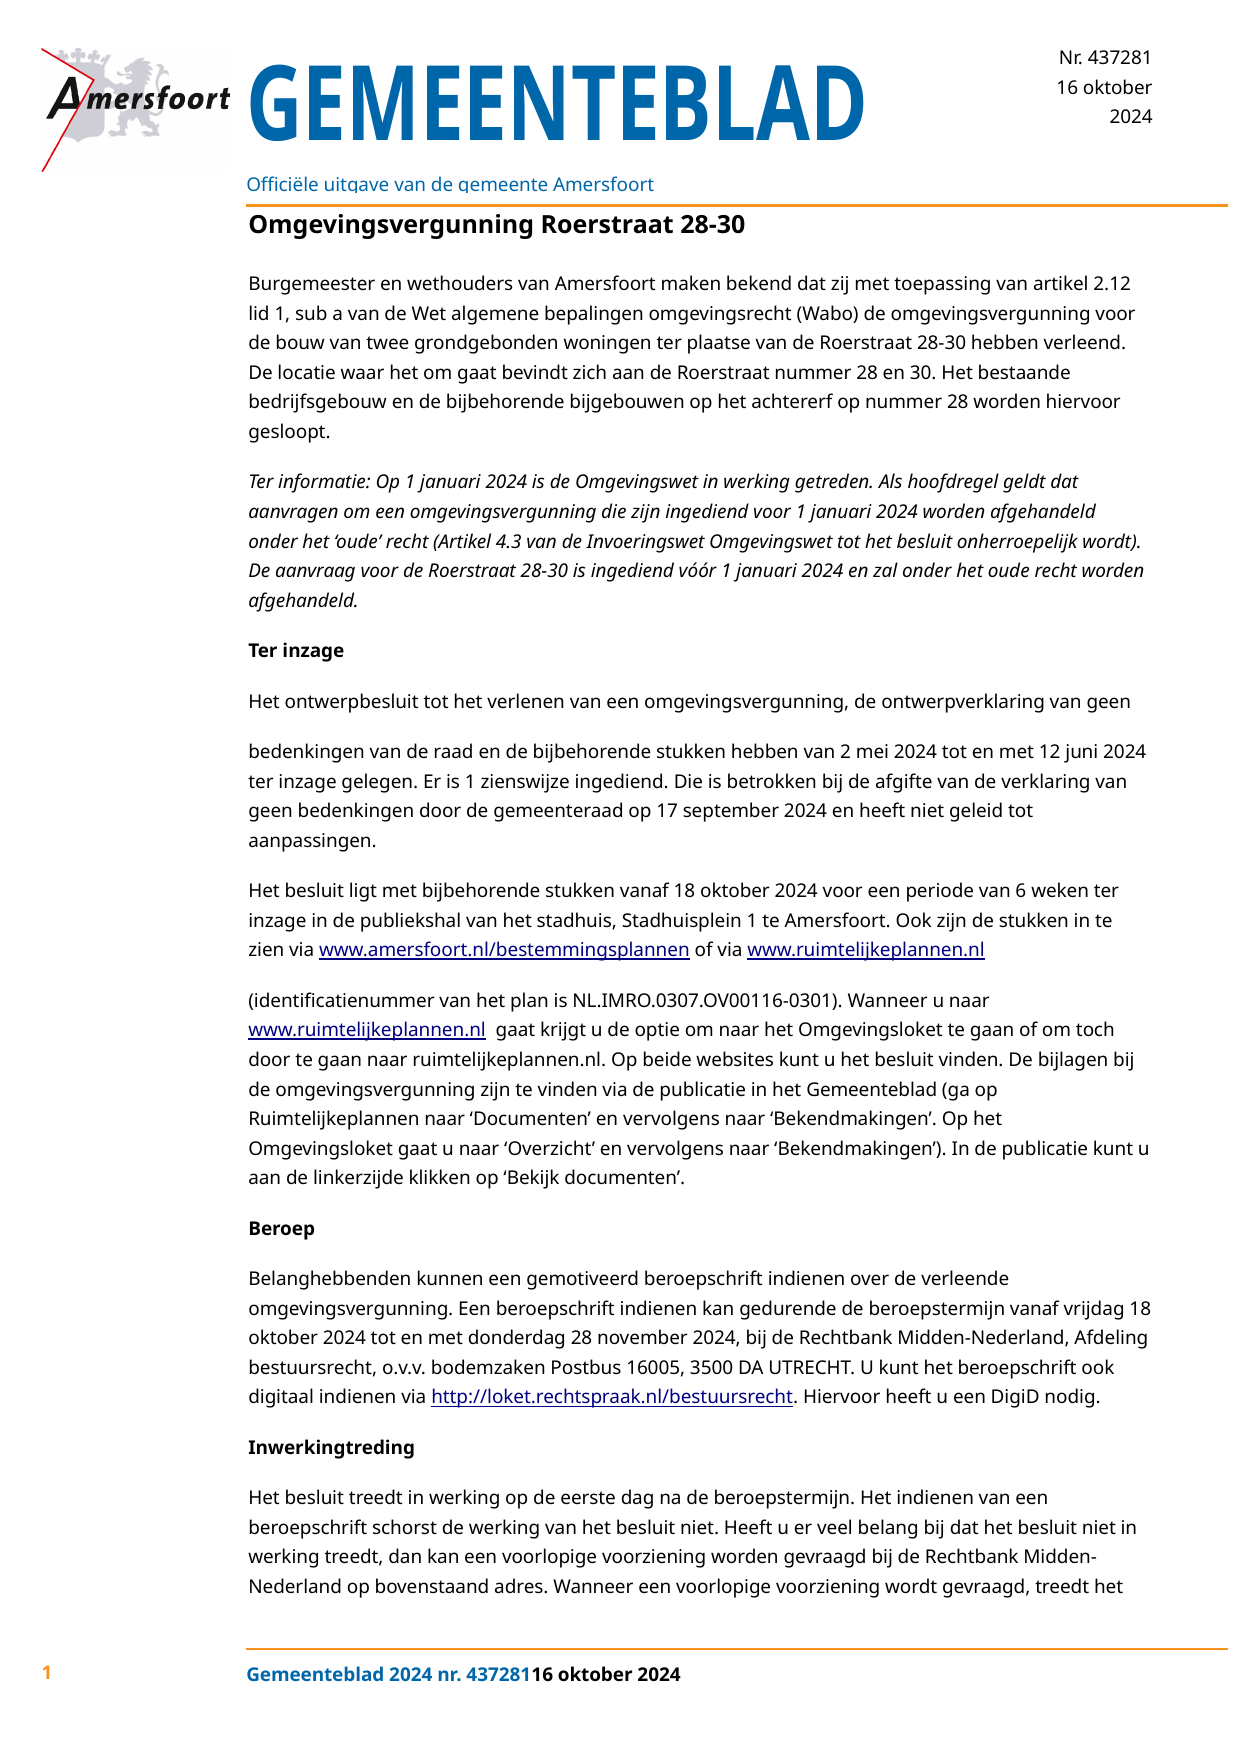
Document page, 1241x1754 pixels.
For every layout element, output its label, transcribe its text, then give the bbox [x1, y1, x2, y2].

text Burgemeester en wethouders van Amersfoort maken bekend dat zij met toepassing van artikel 2.12 lid 1, sub a van de Wet algemene bepalingen omgevingsrecht (Wabo) de omgevingsvergunning voor de bouw van twee grondgebonden woningen ter plaatse van de Roerstraat 28-30 hebben verleend. De locatie waar het om gaat bevindt zich aan de Roerstraat nummer 28 en 30. Het bestaande bedrijfsgebouw en de bijbehorende bijgebouwen op het achtererf op nummer 28 worden hiervoor gesloopt. [248, 270, 1152, 444]
text bedenkingen van de raad en de bijbehorende stukken hebben van 2 mei 2024 tot en met 12 juni 2024 ter inzage gelegen. Er is 1 zienswijze ingediend. Die is betrokken bij de afgifte van de verklaring van geen bedenkingen door de gemeenteraad op 17 september 2024 en heeft niet geleid tot aanpassingen. [248, 738, 1152, 853]
text Ter inzage [248, 637, 1152, 663]
text Het ontwerpbesluit tot het verlenen van een omgevingsvergunning, de ontwerpverklaring van geen [248, 688, 1152, 713]
text Belanghebbenden kunnen een gemotiveerd beroepschrift indienen over de verleende omgevingsvergunning. Een beroepschrift indienen kan gedurende de beroepstermijn vanaf vrijdag 18 oktober 2024 tot en met donderdag 28 november 2024, bij de Rechtbank Midden-Nederland, Afdeling bestuursrecht, o.v.v. bodemzaken Postbus 16005, 3500 DA UTRECHT. U kunt het beroepschrift ook digitaal indienen via http://loket.rechtspraak.nl/bestuursrecht. Hiervoor heeft u een DigiD nodig. [248, 1265, 1152, 1409]
text Het besluit ligt met bijbehorende stukken vanaf 18 oktober 2024 voor een periode van 6 weken ter inzage in de publiekshal van het stadhuis, Stadhuisplein 1 te Amersfoort. Ook zijn de stukken in te zien via www.amersfoort.nl/bestemmingsplannen of via www.ruimtelijkeplannen.nl [248, 877, 1152, 962]
text Ter informatie: Op 1 januari 2024 is de Omgevingswet in werking getreden. Als hoofdregel geldt dat aanvragen om een omgevingsvergunning die zijn ingediend voor 1 januari 2024 worden afgehandeld onder het ‘oude’ recht (Artikel 4.3 van de Invoeringswet Omgevingswet tot het besluit onherroepelijk wordt). De aanvraag voor de Roerstraat 28-30 is ingediend vóór 1 januari 2024 en zal onder het oude recht worden afgehandeld. [248, 469, 1152, 613]
text Het besluit treedt in werking op de eerste dag na de beroepstermijn. Het indienen van een beroepschrift schorst de werking van het besluit niet. Heeft u er veel belang bij dat het besluit niet in werking treedt, dan kan een voorlopige voorziening worden gevraagd bij de Rechtbank Midden-Nederland op bovenstaand adres. Wanneer een voorlopige voorziening wordt gevraagd, treedt het [248, 1484, 1152, 1599]
text Omgevingsvergunning Roerstraat 28-30 [248, 207, 1152, 241]
text (identificatienummer van het plan is NL.IMRO.0307.OV00116-0301). Wanneer u naar www.ruimtelijkeplannen.nl gaat krijgt u de optie om naar het Omgevingsloket te gaan of om toch door te gaan naar ruimtelijkeplannen.nl. Op beide websites kunt u het besluit vinden. De bijlagen bij de omgevingsvergunning zijn te vinden via de publicatie in het Gemeenteblad (ga op Ruimtelijkeplannen naar ‘Documenten’ en vervolgens naar ‘Bekendmakingen’. Op het Omgevingsloket gaat u naar ‘Overzicht’ en vervolgens naar ‘Bekendmakingen’). In de publicatie kunt u aan de linkerzijde klikken op ‘Bekijk documenten’. [248, 987, 1152, 1190]
text Inwerkingtreding [248, 1434, 1152, 1460]
picture [41, 47, 231, 172]
text Beroep [248, 1215, 1152, 1241]
